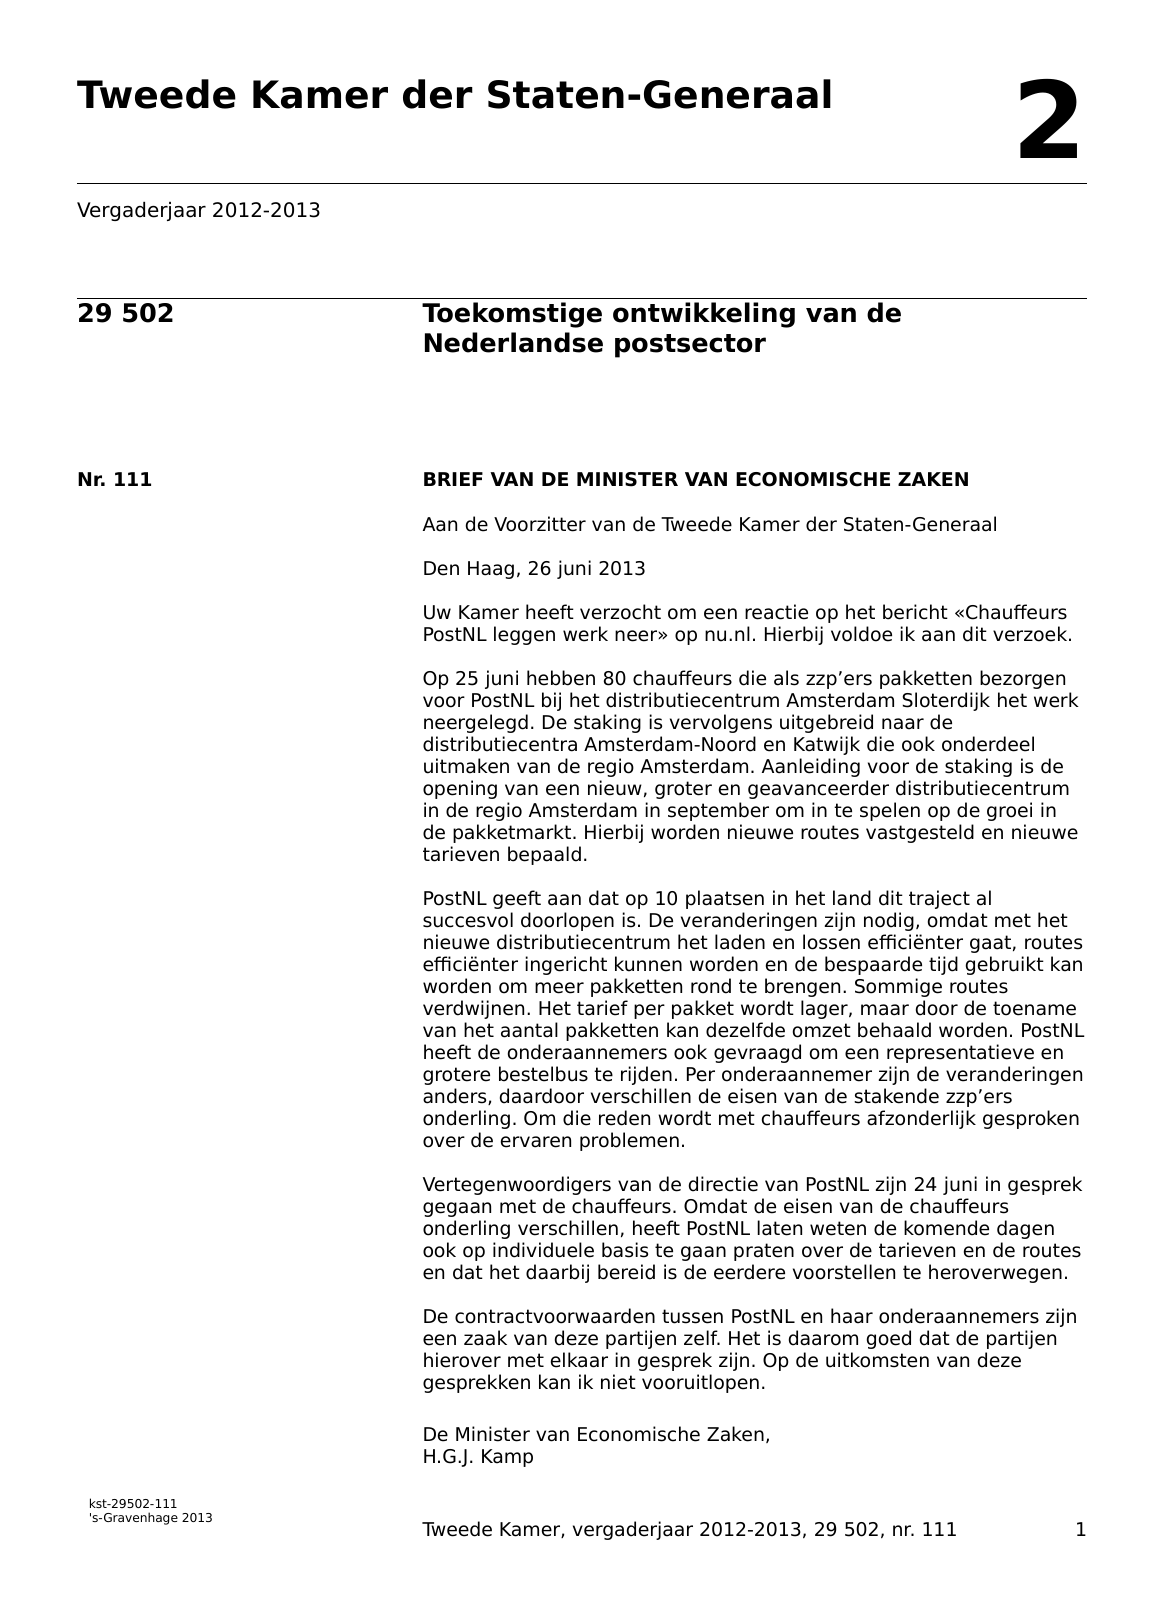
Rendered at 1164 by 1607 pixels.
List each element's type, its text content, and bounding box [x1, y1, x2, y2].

text kst-29502-111 [88, 1497, 323, 1511]
text Aan de Voorzitter van de Tweede Kamer der Staten-Generaal [422, 513, 1087, 536]
text Vertegenwoordigers van de directie van PostNL zijn 24 juni in gesprek gegaan met de chauffeurs. Omdat de eisen van de chauffeurs onderling verschillen, heeft PostNL laten weten de komende dagen ook op individuele basis te gaan praten over de tarieven en de routes en dat het daarbij bereid is de eerdere voorstellen te heroverwegen. [422, 1174, 1087, 1284]
table_header Tweede Kamer der Staten-Generaal [77, 59, 886, 183]
subtitle 29 502 Toekomstige ontwikkeling van de Nederlandse postsector [77, 299, 1087, 358]
text 's-Gravenhage 2013 [88, 1511, 323, 1525]
text Op 25 juni hebben 80 chauffeurs die als zzp’ers pakketten bezorgen voor PostNL bij het distributiecentrum Amsterdam Sloterdijk het werk neergelegd. De staking is vervolgens uitgebreid naar de distributiecentra Amsterdam-Noord en Katwijk die ook onderdeel uitmaken van de regio Amsterdam. Aanleiding voor de staking is de opening van een nieuw, groter en geavanceerder distributiecentrum in de regio Amsterdam in september om in te spelen op de groei in de pakketmarkt. Hierbij worden nieuwe routes vastgesteld en nieuwe tarieven bepaald. [422, 668, 1087, 866]
text De contractvoorwaarden tussen PostNL en haar onderaannemers zijn een zaak van deze partijen zelf. Het is daarom goed dat de partijen hierover met elkaar in gesprek zijn. Op de uitkomsten van deze gesprekken kan ik niet vooruitlopen. [422, 1306, 1087, 1394]
text De Minister van Economische Zaken, H.G.J. Kamp [422, 1424, 1087, 1468]
subtitle Nr. 111 BRIEF VAN DE MINISTER VAN ECONOMISCHE ZAKEN [77, 469, 1087, 491]
text PostNL geeft aan dat op 10 plaatsen in het land dit traject al succesvol doorlopen is. De veranderingen zijn nodig, omdat met het nieuwe distributiecentrum het laden en lossen efficiënter gaat, routes efficiënter ingericht kunnen worden en de bespaarde tijd gebruikt kan worden om meer pakketten rond te brengen. Sommige routes verdwijnen. Het tarief per pakket wordt lager, maar door de toename van het aantal pakketten kan dezelfde omzet behaald worden. PostNL heeft de onderaannemers ook gevraagd om een representatieve en grotere bestelbus te rijden. Per onderaannemer zijn de veranderingen anders, daardoor verschillen de eisen van de stakende zzp’ers onderling. Om die reden wordt met chauffeurs afzonderlijk gesproken over de ervaren problemen. [422, 888, 1087, 1152]
text Uw Kamer heeft verzocht om een reactie op het bericht «Chauffeurs PostNL leggen werk neer» op nu.nl. Hierbij voldoe ik aan dit verzoek. [422, 602, 1087, 646]
table_cell Vergaderjaar 2012-2013 [77, 184, 1087, 298]
text Den Haag, 26 juni 2013 [422, 558, 1087, 580]
table_header 2 [886, 59, 1087, 183]
